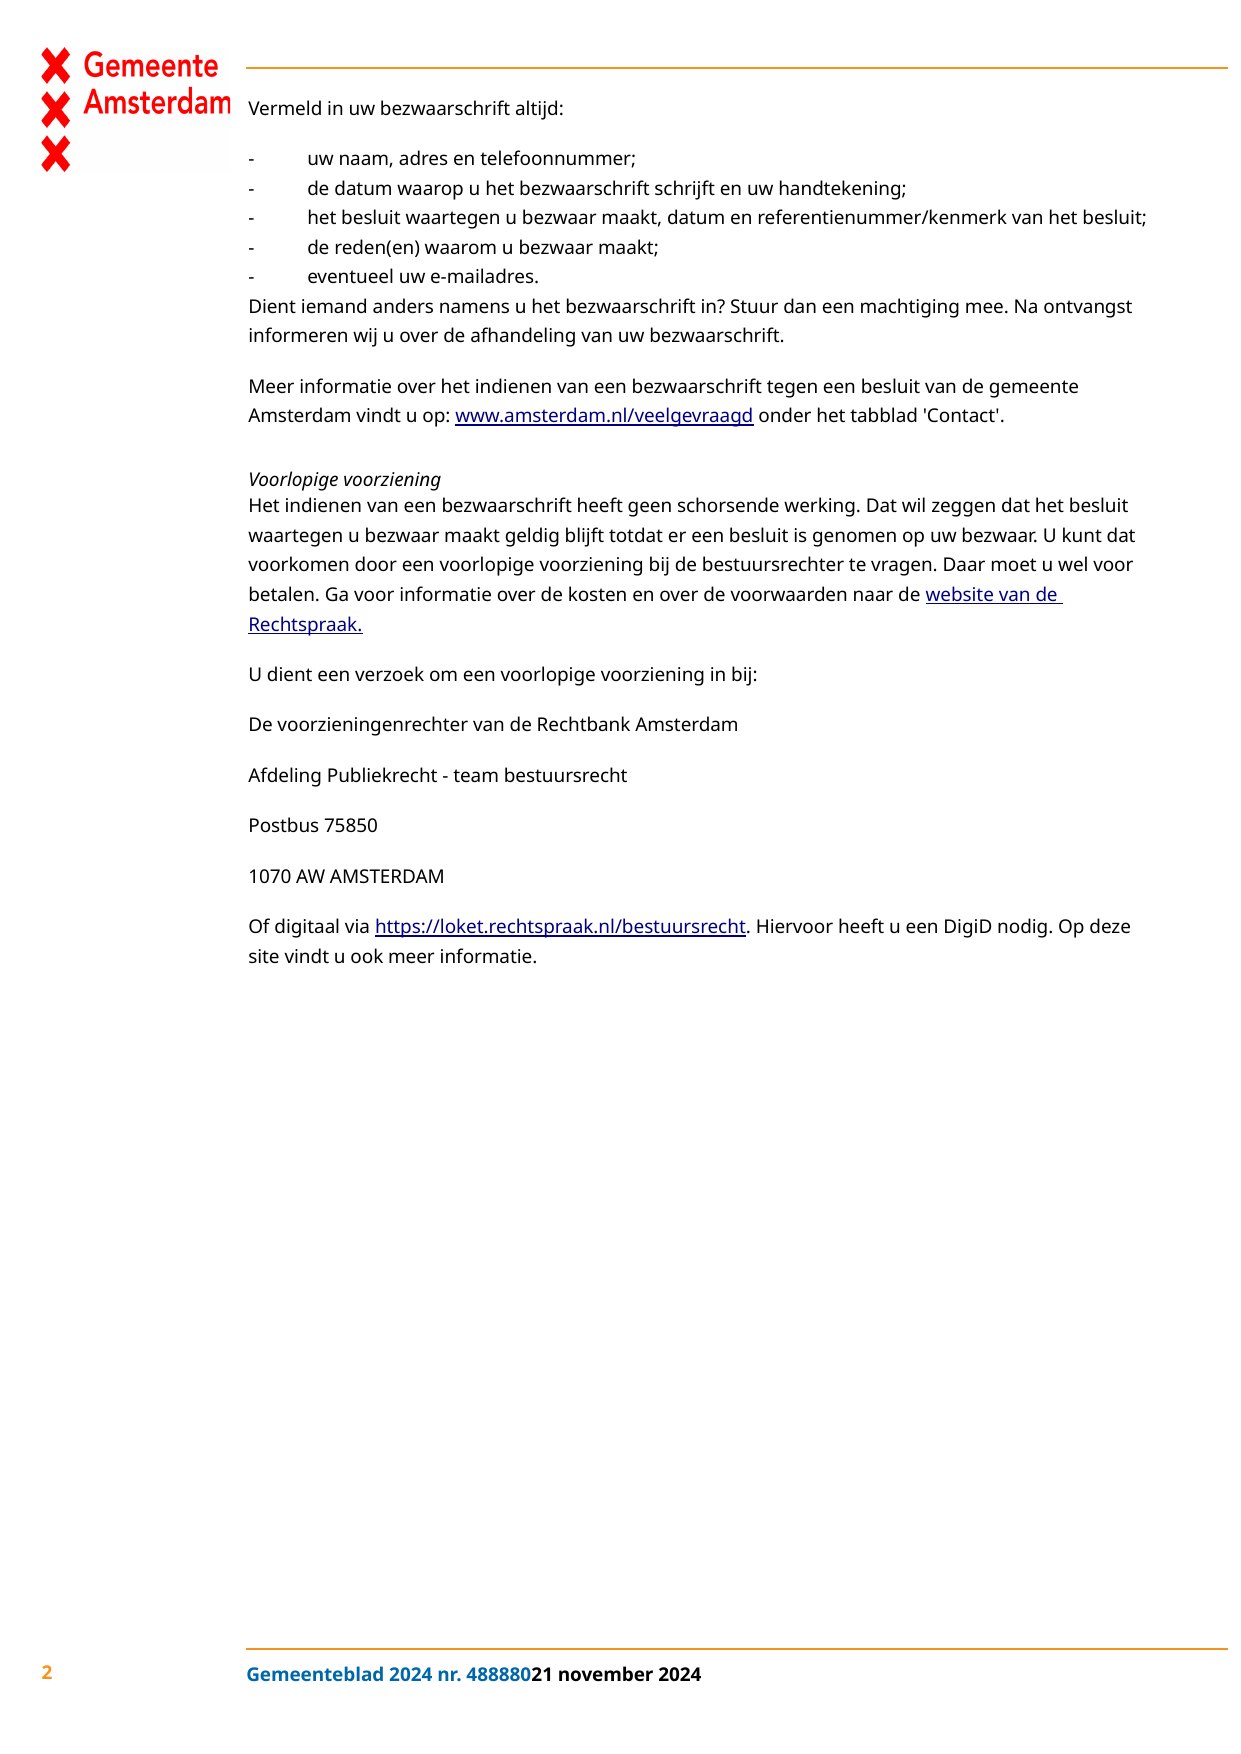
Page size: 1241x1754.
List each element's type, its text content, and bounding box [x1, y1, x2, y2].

text Meer informatie over het indienen van een bezwaarschrift tegen een besluit van de gemeente Amsterdam vindt u op: www.amsterdam.nl/veelgevraagd onder het tabblad 'Contact'. [248, 373, 1152, 428]
list eventueel uw e-mailadres. [248, 263, 1152, 289]
text 1070 AW AMSTERDAM [248, 863, 1152, 888]
list de datum waarop u het bezwaarschrift schrijft en uw handtekening; [248, 175, 1152, 201]
text Postbus 75850 [248, 812, 1152, 838]
list het besluit waartegen u bezwaar maakt, datum en referentienummer/kenmerk van het besluit; [248, 204, 1152, 230]
text Vermeld in uw bezwaarschrift altijd: [248, 95, 1152, 121]
text Of digitaal via https://loket.rechtspraak.nl/bestuursrecht. Hiervoor heeft u een DigiD nodig. Op deze site vindt u ook meer informatie. [248, 913, 1152, 968]
text U dient een verzoek om een voorlopige voorziening in bij: [248, 661, 1152, 687]
picture [41, 47, 231, 172]
list de reden(en) waarom u bezwaar maakt; [248, 234, 1152, 260]
text Het indienen van een bezwaarschrift heeft geen schorsende werking. Dat wil zeggen dat het besluit waartegen u bezwaar maakt geldig blijft totdat er een besluit is genomen op uw bezwaar. U kunt dat voorkomen door een voorlopige voorziening bij de bestuursrechter te vragen. Daar moet u wel voor betalen. Ga voor informatie over de kosten en over de voorwaarden naar de website van de Rechtspraak. [248, 492, 1152, 636]
list uw naam, adres en telefoonnummer; [248, 145, 1152, 171]
text Afdeling Publiekrecht - team bestuursrecht [248, 762, 1152, 788]
text De voorzieningenrechter van de Rechtbank Amsterdam [248, 712, 1152, 737]
text Dient iemand anders namens u het bezwaarschrift in? Stuur dan een machtiging mee. Na ontvangst informeren wij u over de afhandeling van uw bezwaarschrift. [248, 293, 1152, 348]
text Voorlopige voorziening [248, 467, 1152, 492]
